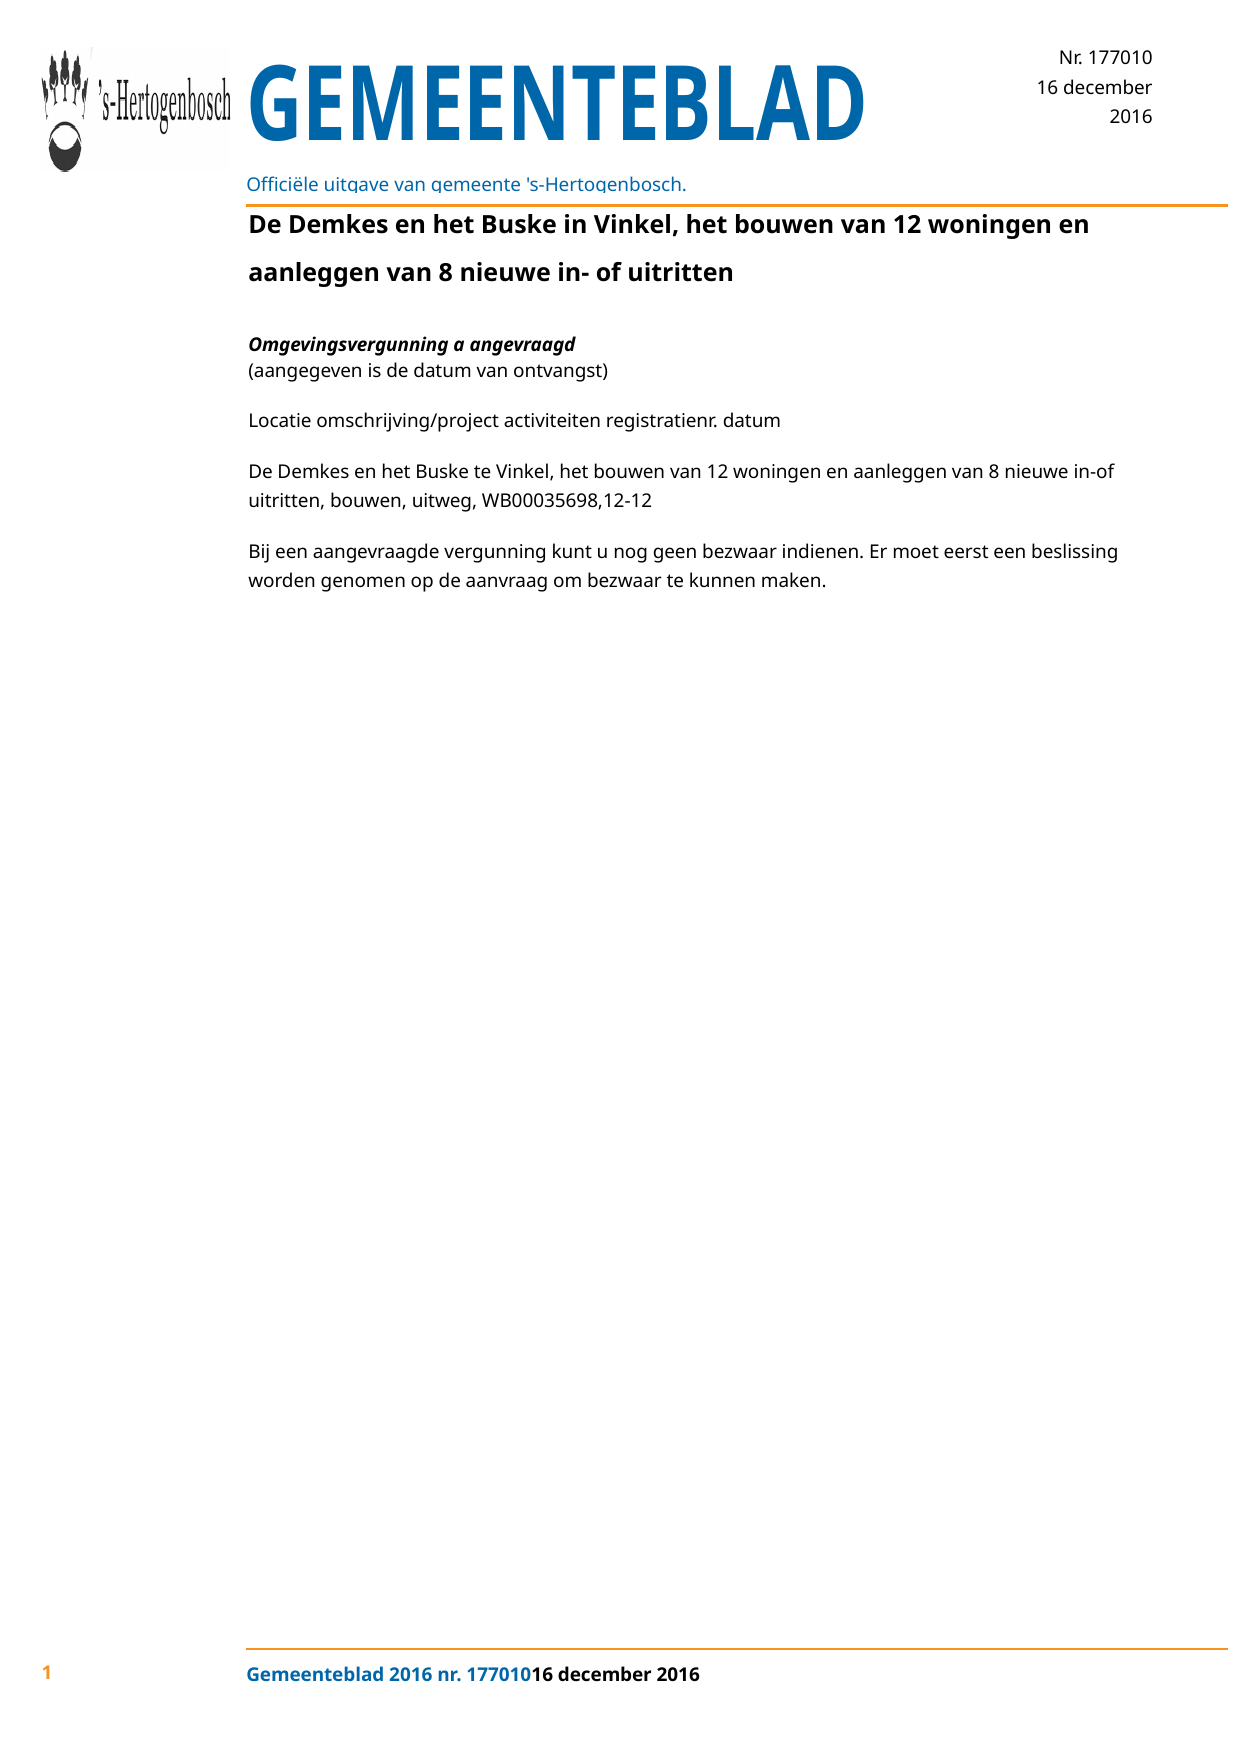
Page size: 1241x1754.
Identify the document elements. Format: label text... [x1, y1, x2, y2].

text Locatie omschrijving/project activiteiten registratienr. datum [248, 408, 1152, 433]
text Omgevingsvergunning a angevraagd [248, 331, 1152, 357]
text De Demkes en het Buske in Vinkel, het bouwen van 12 woningen en aanleggen van 8 nieuwe in- of uitritten [248, 207, 1152, 288]
picture [41, 47, 231, 172]
text (aangegeven is de datum van ontvangst) [248, 357, 1152, 383]
text Bij een aangevraagde vergunning kunt u nog geen bezwaar indienen. Er moet eerst een beslissing worden genomen op de aanvraag om bezwaar te kunnen maken. [248, 538, 1152, 593]
text De Demkes en het Buske te Vinkel, het bouwen van 12 woningen en aanleggen van 8 nieuwe in-of uitritten, bouwen, uitweg, WB00035698,12-12 [248, 458, 1152, 513]
